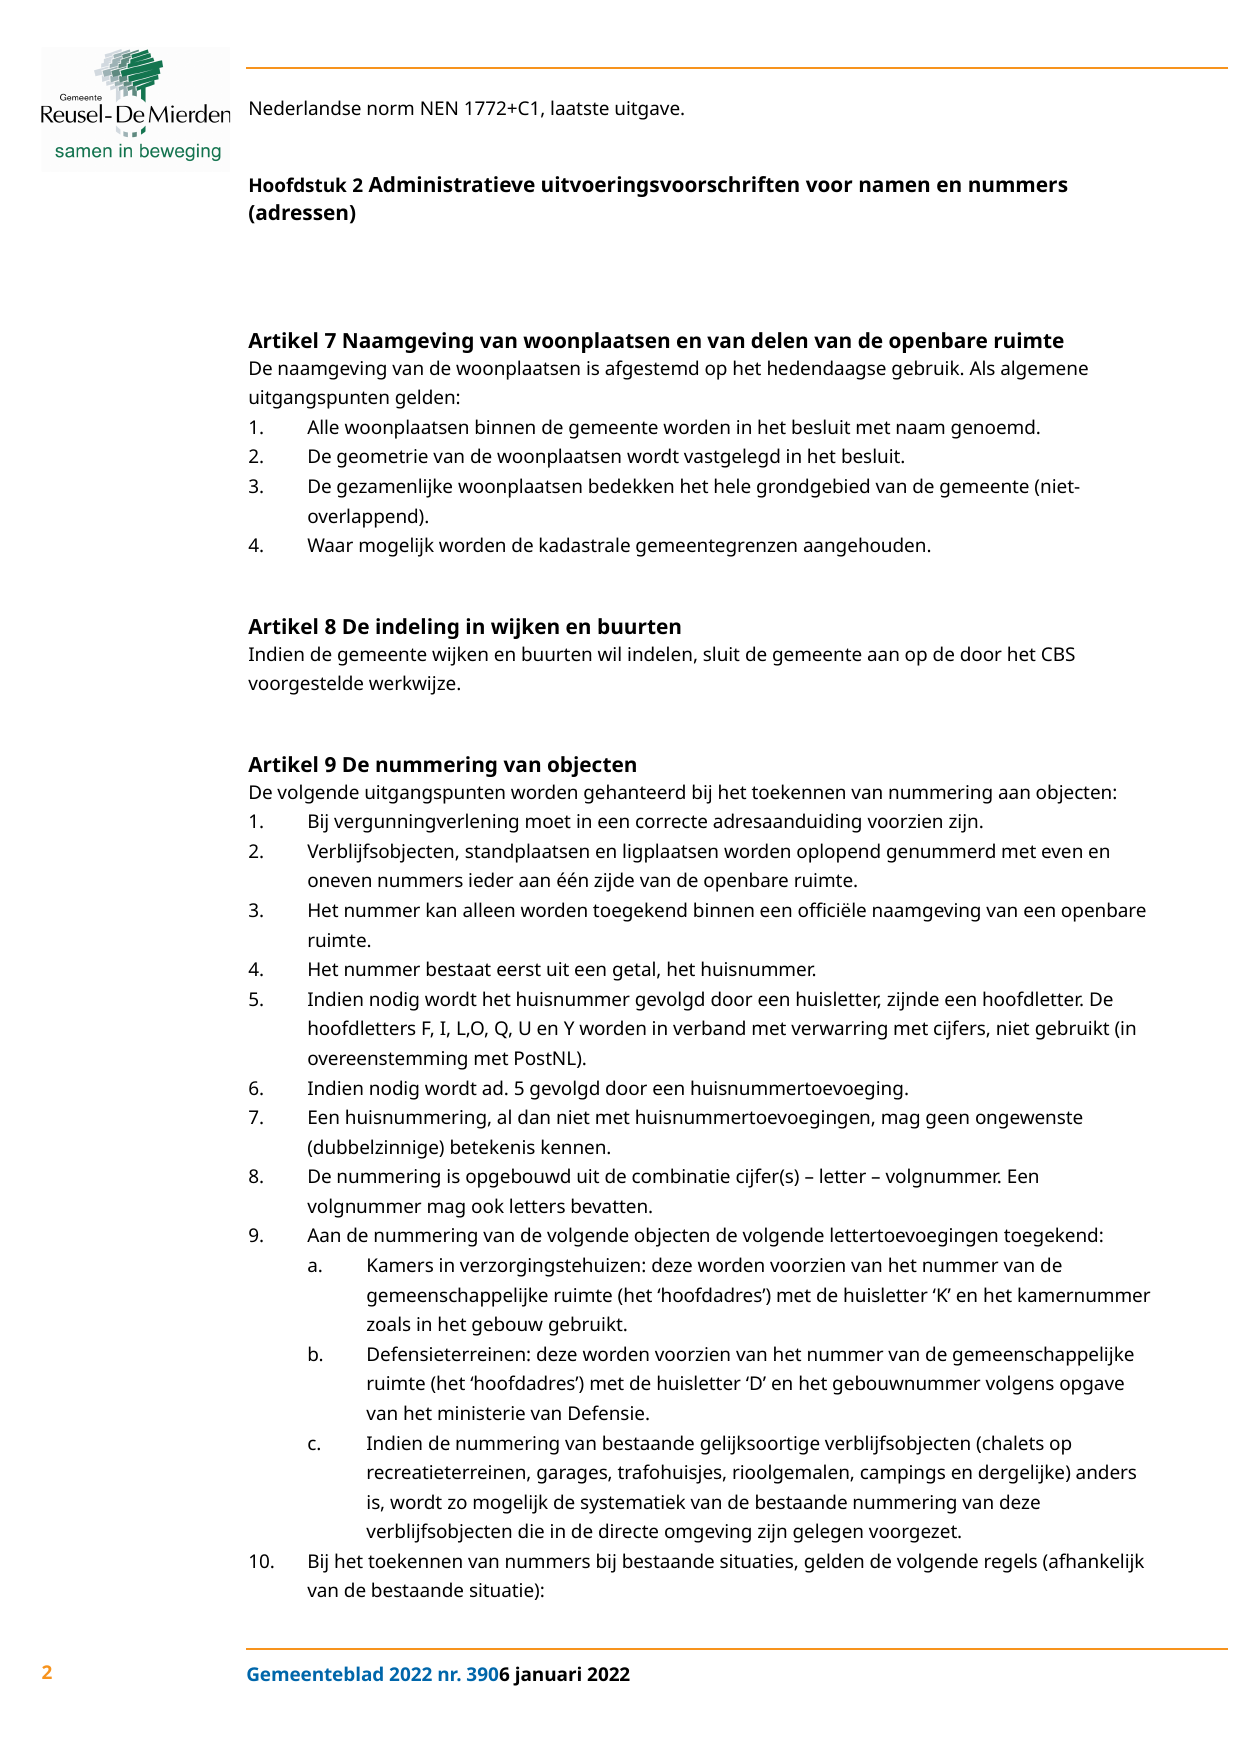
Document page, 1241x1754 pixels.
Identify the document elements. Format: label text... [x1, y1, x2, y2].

text Artikel 8 De indeling in wijken en buurten [248, 612, 1152, 641]
text De naamgeving van de woonplaatsen is afgestemd op het hedendaagse gebruik. Als algemene uitgangspunten gelden: [248, 355, 1152, 410]
text Artikel 7 Naamgeving van woonplaatsen en van delen van de openbare ruimte [248, 327, 1152, 355]
list De geometrie van de woonplaatsen wordt vastgelegd in het besluit. [248, 444, 1152, 469]
list Aan de nummering van de volgende objecten de volgende lettertoevoegingen toegekend: [248, 1223, 1152, 1248]
text Indien de gemeente wijken en buurten wil indelen, sluit de gemeente aan op de door het CBS voorgestelde werkwijze. [248, 641, 1152, 696]
picture [41, 47, 231, 172]
list Kamers in verzorgingstehuizen: deze worden voorzien van het nummer van de gemeenschappelijke ruimte (het ‘hoofdadres’) met de huisletter ‘K’ en het kamernummer zoals in het gebouw gebruikt. [307, 1252, 1152, 1337]
list Bij vergunningverlening moet in een correcte adresaanduiding voorzien zijn. [248, 808, 1152, 834]
list Indien nodig wordt ad. 5 gevolgd door een huisnummertoevoeging. [248, 1075, 1152, 1101]
list Alle woonplaatsen binnen de gemeente worden in het besluit met naam genoemd. [248, 414, 1152, 440]
list Indien nodig wordt het huisnummer gevolgd door een huisletter, zijnde een hoofdletter. De hoofdletters F, I, L,O, Q, U en Y worden in verband met verwarring met cijfers, niet gebruikt (in overeenstemming met PostNL). [248, 986, 1152, 1071]
list Waar mogelijk worden de kadastrale gemeentegrenzen aangehouden. [248, 532, 1152, 558]
list Een huisnummering, al dan niet met huisnummertoevoegingen, mag geen ongewenste (dubbelzinnige) betekenis kennen. [248, 1104, 1152, 1160]
list Het nummer bestaat eerst uit een getal, het huisnummer. [248, 956, 1152, 982]
list Het nummer kan alleen worden toegekend binnen een officiële naamgeving van een openbare ruimte. [248, 897, 1152, 953]
list Indien de nummering van bestaande gelijksoortige verblijfsobjecten (chalets op recreatieterreinen, garages, trafohuisjes, rioolgemalen, campings en dergelijke) anders is, wordt zo mogelijk de systematiek van de bestaande nummering van deze verblijfsobjecten die in de directe omgeving zijn gelegen voorgezet. [307, 1430, 1152, 1544]
list De nummering is opgebouwd uit de combinatie cijfer(s) – letter – volgnummer. Een volgnummer mag ook letters bevatten. [248, 1163, 1152, 1219]
list Defensieterreinen: deze worden voorzien van het nummer van de gemeenschappelijke ruimte (het ‘hoofdadres’) met de huisletter ‘D’ en het gebouwnummer volgens opgave van het ministerie van Defensie. [307, 1341, 1152, 1426]
text Artikel 9 De nummering van objecten [248, 751, 1152, 779]
list De gezamenlijke woonplaatsen bedekken het hele grondgebied van de gemeente (niet-overlappend). [248, 473, 1152, 529]
text De volgende uitgangspunten worden gehanteerd bij het toekennen van nummering aan objecten: [248, 779, 1152, 805]
text Hoofdstuk 2 Administratieve uitvoeringsvoorschriften voor namen en nummers (adressen) [248, 170, 1152, 227]
text Nederlandse norm NEN 1772+C1, laatste uitgave. [248, 95, 1152, 121]
list Bij het toekennen van nummers bij bestaande situaties, gelden de volgende regels (afhankelijk van de bestaande situatie): [248, 1548, 1152, 1603]
list Verblijfsobjecten, standplaatsen en ligplaatsen worden oplopend genummerd met even en oneven nummers ieder aan één zijde van de openbare ruimte. [248, 838, 1152, 893]
